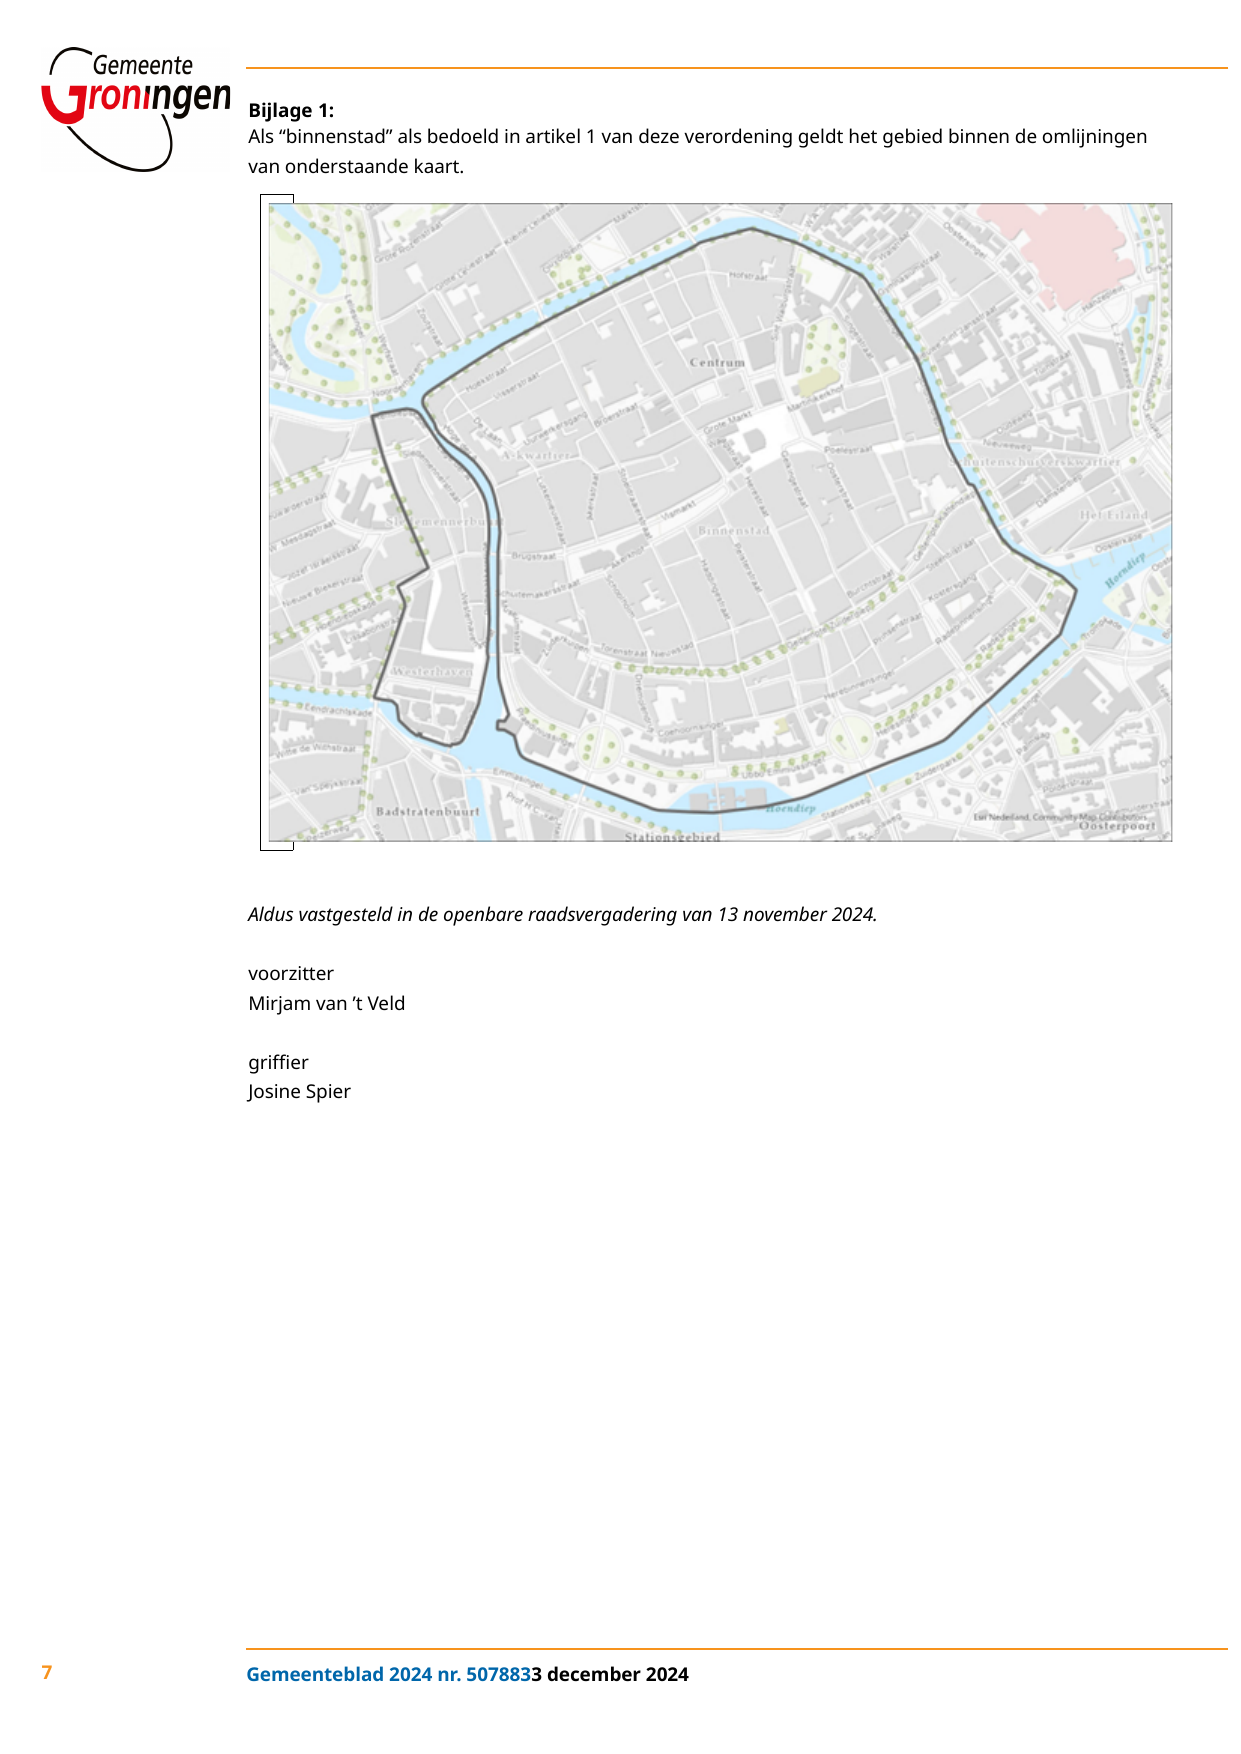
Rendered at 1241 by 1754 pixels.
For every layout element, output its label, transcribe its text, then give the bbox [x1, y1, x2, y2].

text Josine Spier [248, 1079, 1152, 1104]
text Bijlage 1: [248, 95, 1152, 123]
picture [268, 203, 1173, 842]
text voorzitter [248, 960, 1152, 986]
text Mirjam van ’t Veld [248, 990, 1152, 1016]
text Als “binnenstad” als bedoeld in artikel 1 van deze verordening geldt het gebied binnen de omlijningen van onderstaande kaart. [248, 123, 1152, 179]
picture [41, 47, 231, 172]
text Aldus vastgesteld in de openbare raadsvergadering van 13 november 2024. [248, 901, 1152, 927]
text griffier [248, 1049, 1152, 1075]
